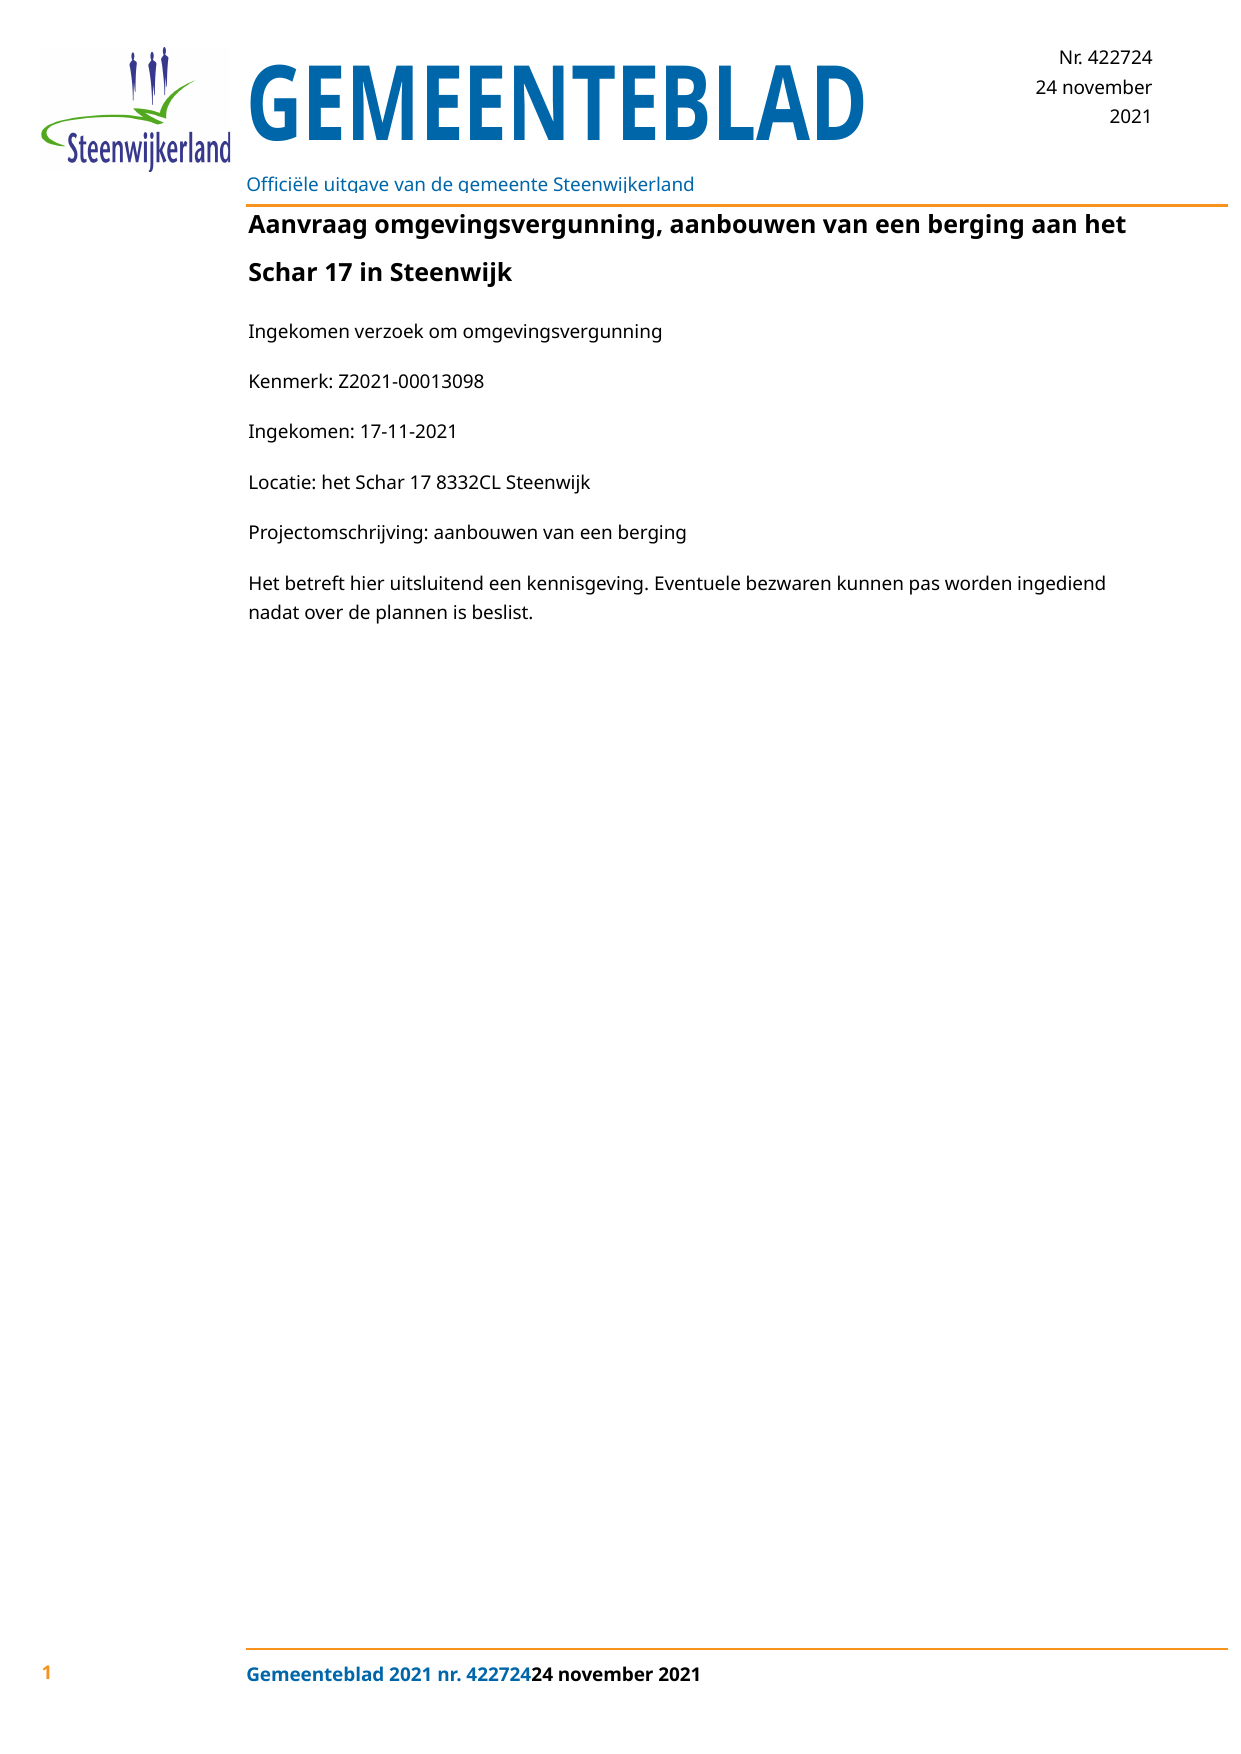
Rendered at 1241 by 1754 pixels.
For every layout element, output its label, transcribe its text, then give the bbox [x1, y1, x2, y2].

text Ingekomen verzoek om omgevingsvergunning [248, 318, 1152, 344]
text Ingekomen: 17-11-2021 [248, 419, 1152, 444]
text Locatie: het Schar 17 8332CL Steenwijk [248, 469, 1152, 495]
text Projectomschrijving: aanbouwen van een berging [248, 519, 1152, 545]
text Kenmerk: Z2021-00013098 [248, 368, 1152, 394]
text Het betreft hier uitsluitend een kennisgeving. Eventuele bezwaren kunnen pas worden ingediend nadat over de plannen is beslist. [248, 570, 1152, 625]
text Aanvraag omgevingsvergunning, aanbouwen van een berging aan het Schar 17 in Steenwijk [248, 207, 1152, 288]
picture [41, 47, 231, 172]
